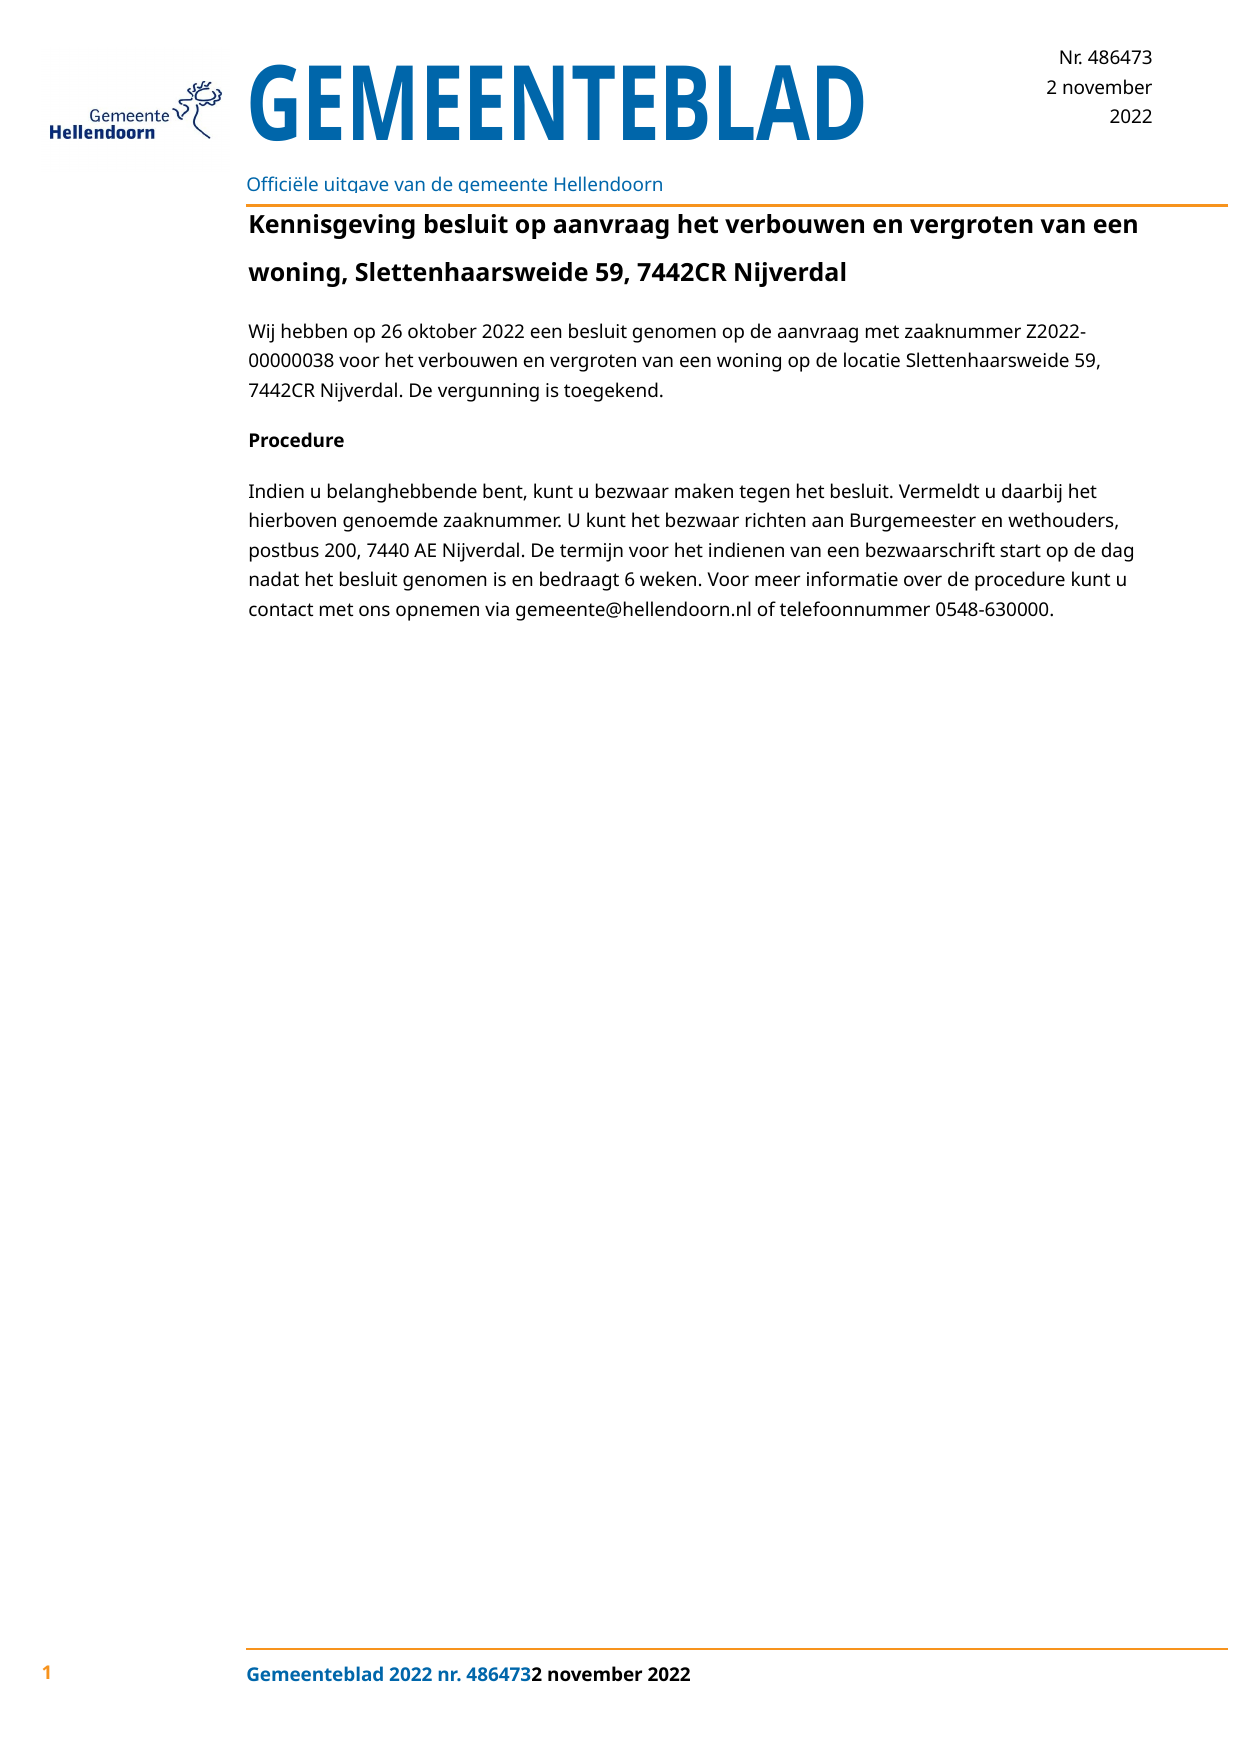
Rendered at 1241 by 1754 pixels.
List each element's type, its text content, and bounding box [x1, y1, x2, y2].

picture [41, 47, 231, 172]
text Indien u belanghebbende bent, kunt u bezwaar maken tegen het besluit. Vermeldt u daarbij het hierboven genoemde zaaknummer. U kunt het bezwaar richten aan Burgemeester en wethouders, postbus 200, 7440 AE Nijverdal. De termijn voor het indienen van een bezwaarschrift start op de dag nadat het besluit genomen is en bedraagt 6 weken. Voor meer informatie over de procedure kunt u contact met ons opnemen via gemeente@hellendoorn.nl of telefoonnummer 0548-630000. [248, 478, 1152, 622]
text Procedure [248, 427, 1152, 453]
text Wij hebben op 26 oktober 2022 een besluit genomen op de aanvraag met zaaknummer Z2022-00000038 voor het verbouwen en vergroten van een woning op de locatie Slettenhaarsweide 59, 7442CR Nijverdal. De vergunning is toegekend. [248, 318, 1152, 403]
text Kennisgeving besluit op aanvraag het verbouwen en vergroten van een woning, Slettenhaarsweide 59, 7442CR Nijverdal [248, 207, 1152, 288]
